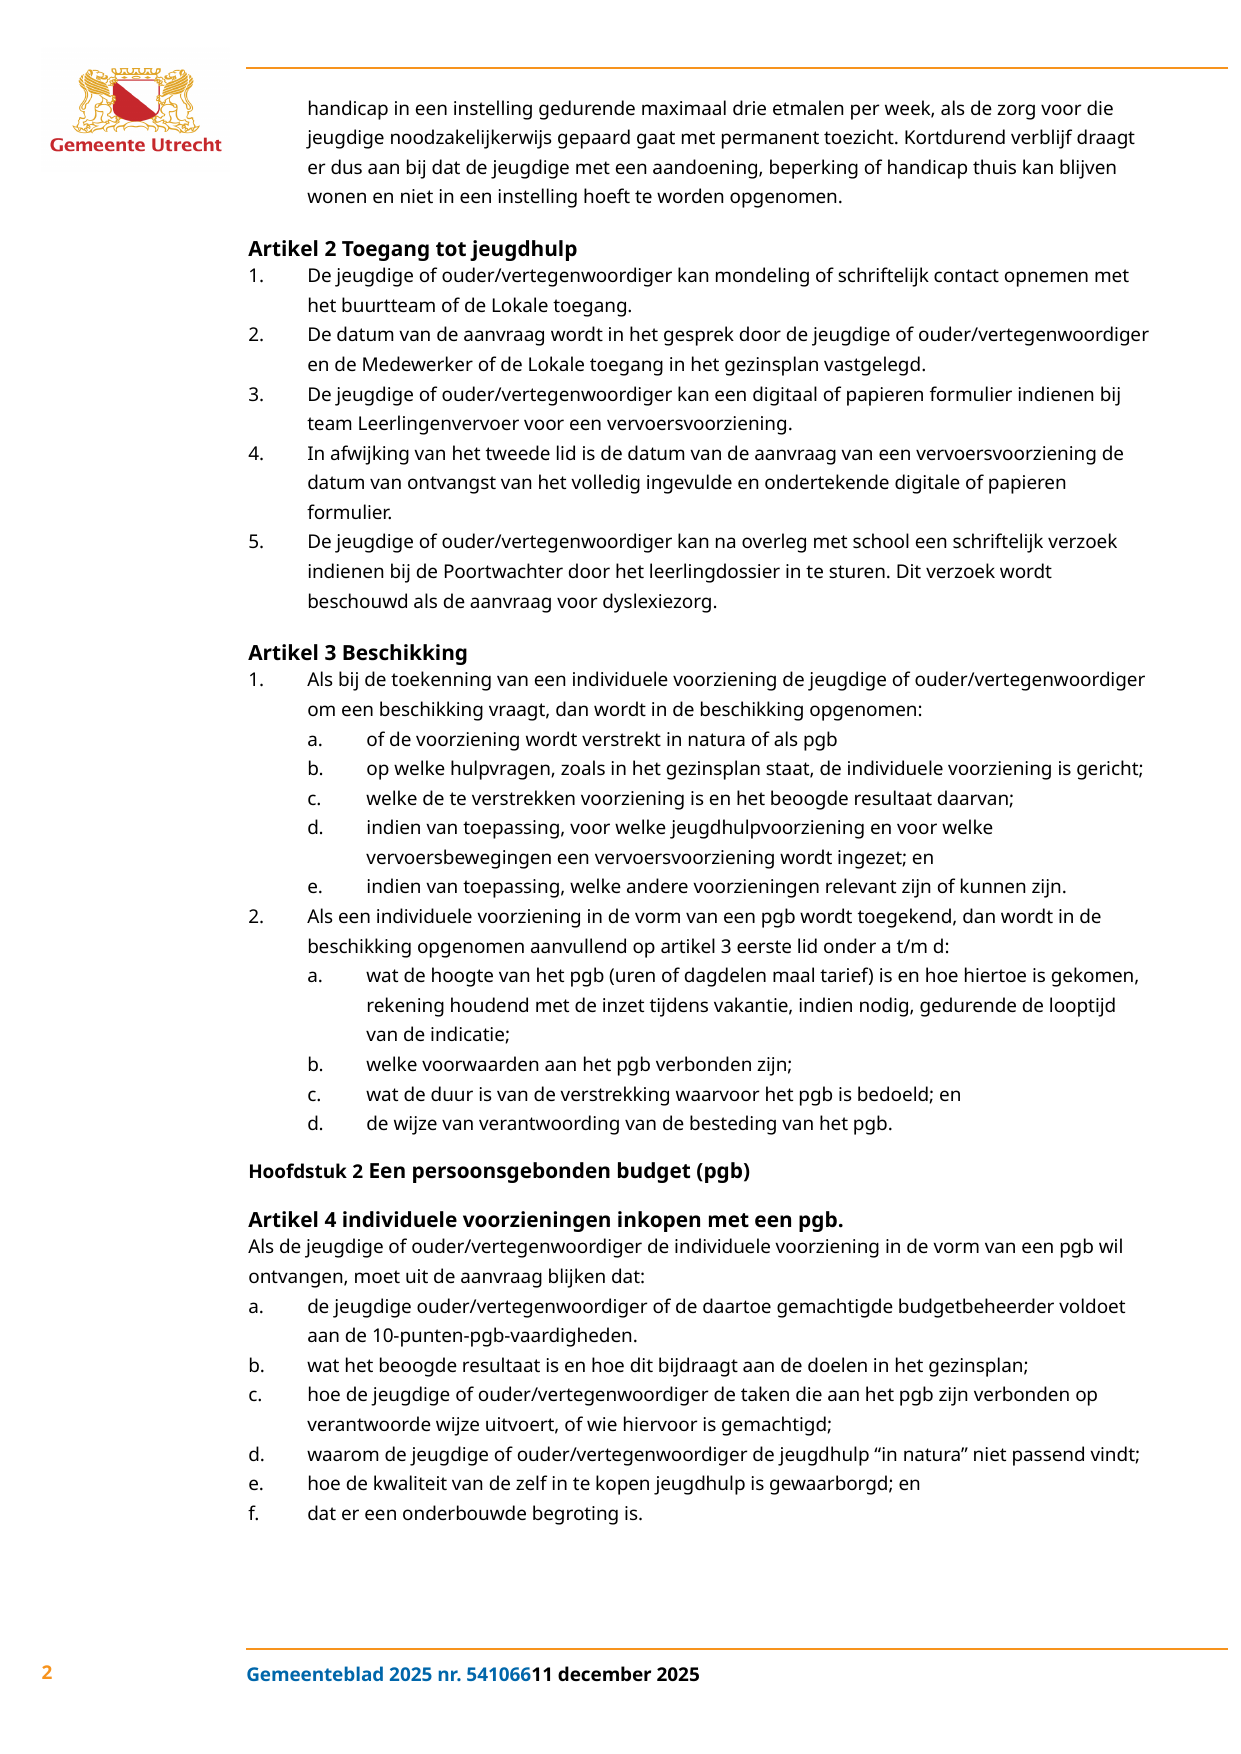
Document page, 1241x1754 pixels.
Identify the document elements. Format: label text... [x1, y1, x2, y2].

list indien van toepassing, voor welke jeugdhulpvoorziening en voor welke vervoersbewegingen een vervoersvoorziening wordt ingezet; en [307, 814, 1152, 870]
text Als de jeugdige of ouder/vertegenwoordiger de individuele voorziening in de vorm van een pgb wil ontvangen, moet uit de aanvraag blijken dat: [248, 1234, 1152, 1289]
list De jeugdige of ouder/vertegenwoordiger kan mondeling of schriftelijk contact opnemen met het buurtteam of de Lokale toegang. [248, 262, 1152, 318]
list wat de hoogte van het pgb (uren of dagdelen maal tarief) is en hoe hiertoe is gekomen, rekening houdend met de inzet tijdens vakantie, indien nodig, gedurende de looptijd van de indicatie; [307, 962, 1152, 1047]
list waarom de jeugdige of ouder/vertegenwoordiger de jeugdhulp “in natura” niet passend vindt; [248, 1441, 1152, 1467]
list wat de duur is van de verstrekking waarvoor het pgb is bedoeld; en [307, 1081, 1152, 1107]
list welke de te verstrekken voorziening is en het beoogde resultaat daarvan; [307, 785, 1152, 811]
list De datum van de aanvraag wordt in het gesprek door de jeugdige of ouder/vertegenwoordiger en de Medewerker of de Lokale toegang in het gezinsplan vastgelegd. [248, 322, 1152, 377]
text Artikel 2 Toegang tot jeugdhulp [248, 234, 1152, 262]
list In afwijking van het tweede lid is de datum van de aanvraag van een vervoersvoorziening de datum van ontvangst van het volledig ingevulde en ondertekende digitale of papieren formulier. [248, 440, 1152, 525]
list Als bij de toekenning van een individuele voorziening de jeugdige of ouder/vertegenwoordiger om een beschikking vraagt, dan wordt in de beschikking opgenomen: [248, 667, 1152, 722]
list dat er een onderbouwde begroting is. [248, 1500, 1152, 1526]
list handicap in een instelling gedurende maximaal drie etmalen per week, als de zorg voor die jeugdige noodzakelijkerwijs gepaard gaat met permanent toezicht. Kortdurend verblijf draagt er dus aan bij dat de jeugdige met een aandoening, beperking of handicap thuis kan blijven wonen en niet in een instelling hoeft te worden opgenomen. [248, 95, 1152, 209]
list De jeugdige of ouder/vertegenwoordiger kan na overleg met school een schriftelijk verzoek indienen bij de Poortwachter door het leerlingdossier in te sturen. Dit verzoek wordt beschouwd als de aanvraag voor dyslexiezorg. [248, 529, 1152, 613]
list hoe de jeugdige of ouder/vertegenwoordiger de taken die aan het pgb zijn verbonden op verantwoorde wijze uitvoert, of wie hiervoor is gemachtigd; [248, 1382, 1152, 1437]
list hoe de kwaliteit van de zelf in te kopen jeugdhulp is gewaarborgd; en [248, 1470, 1152, 1496]
text Hoofdstuk 2 Een persoonsgebonden budget (pgb) [248, 1156, 1152, 1184]
list Als een individuele voorziening in de vorm van een pgb wordt toegekend, dan wordt in de beschikking opgenomen aanvullend op artikel 3 eerste lid onder a t/m d: [248, 903, 1152, 959]
list de jeugdige ouder/vertegenwoordiger of de daartoe gemachtigde budgetbeheerder voldoet aan de 10-punten-pgb-vaardigheden. [248, 1293, 1152, 1348]
list op welke hulpvragen, zoals in het gezinsplan staat, de individuele voorziening is gericht; [307, 755, 1152, 781]
list of de voorziening wordt verstrekt in natura of als pgb [307, 726, 1152, 752]
list wat het beoogde resultaat is en hoe dit bijdraagt aan de doelen in het gezinsplan; [248, 1352, 1152, 1378]
list de wijze van verantwoording van de besteding van het pgb. [307, 1110, 1152, 1136]
picture [41, 47, 231, 172]
list indien van toepassing, welke andere voorzieningen relevant zijn of kunnen zijn. [307, 874, 1152, 899]
text Artikel 3 Beschikking [248, 638, 1152, 667]
text Artikel 4 individuele voorzieningen inkopen met een pgb. [248, 1205, 1152, 1234]
list welke voorwaarden aan het pgb verbonden zijn; [307, 1051, 1152, 1077]
list De jeugdige of ouder/vertegenwoordiger kan een digitaal of papieren formulier indienen bij team Leerlingenvervoer voor een vervoersvoorziening. [248, 381, 1152, 436]
